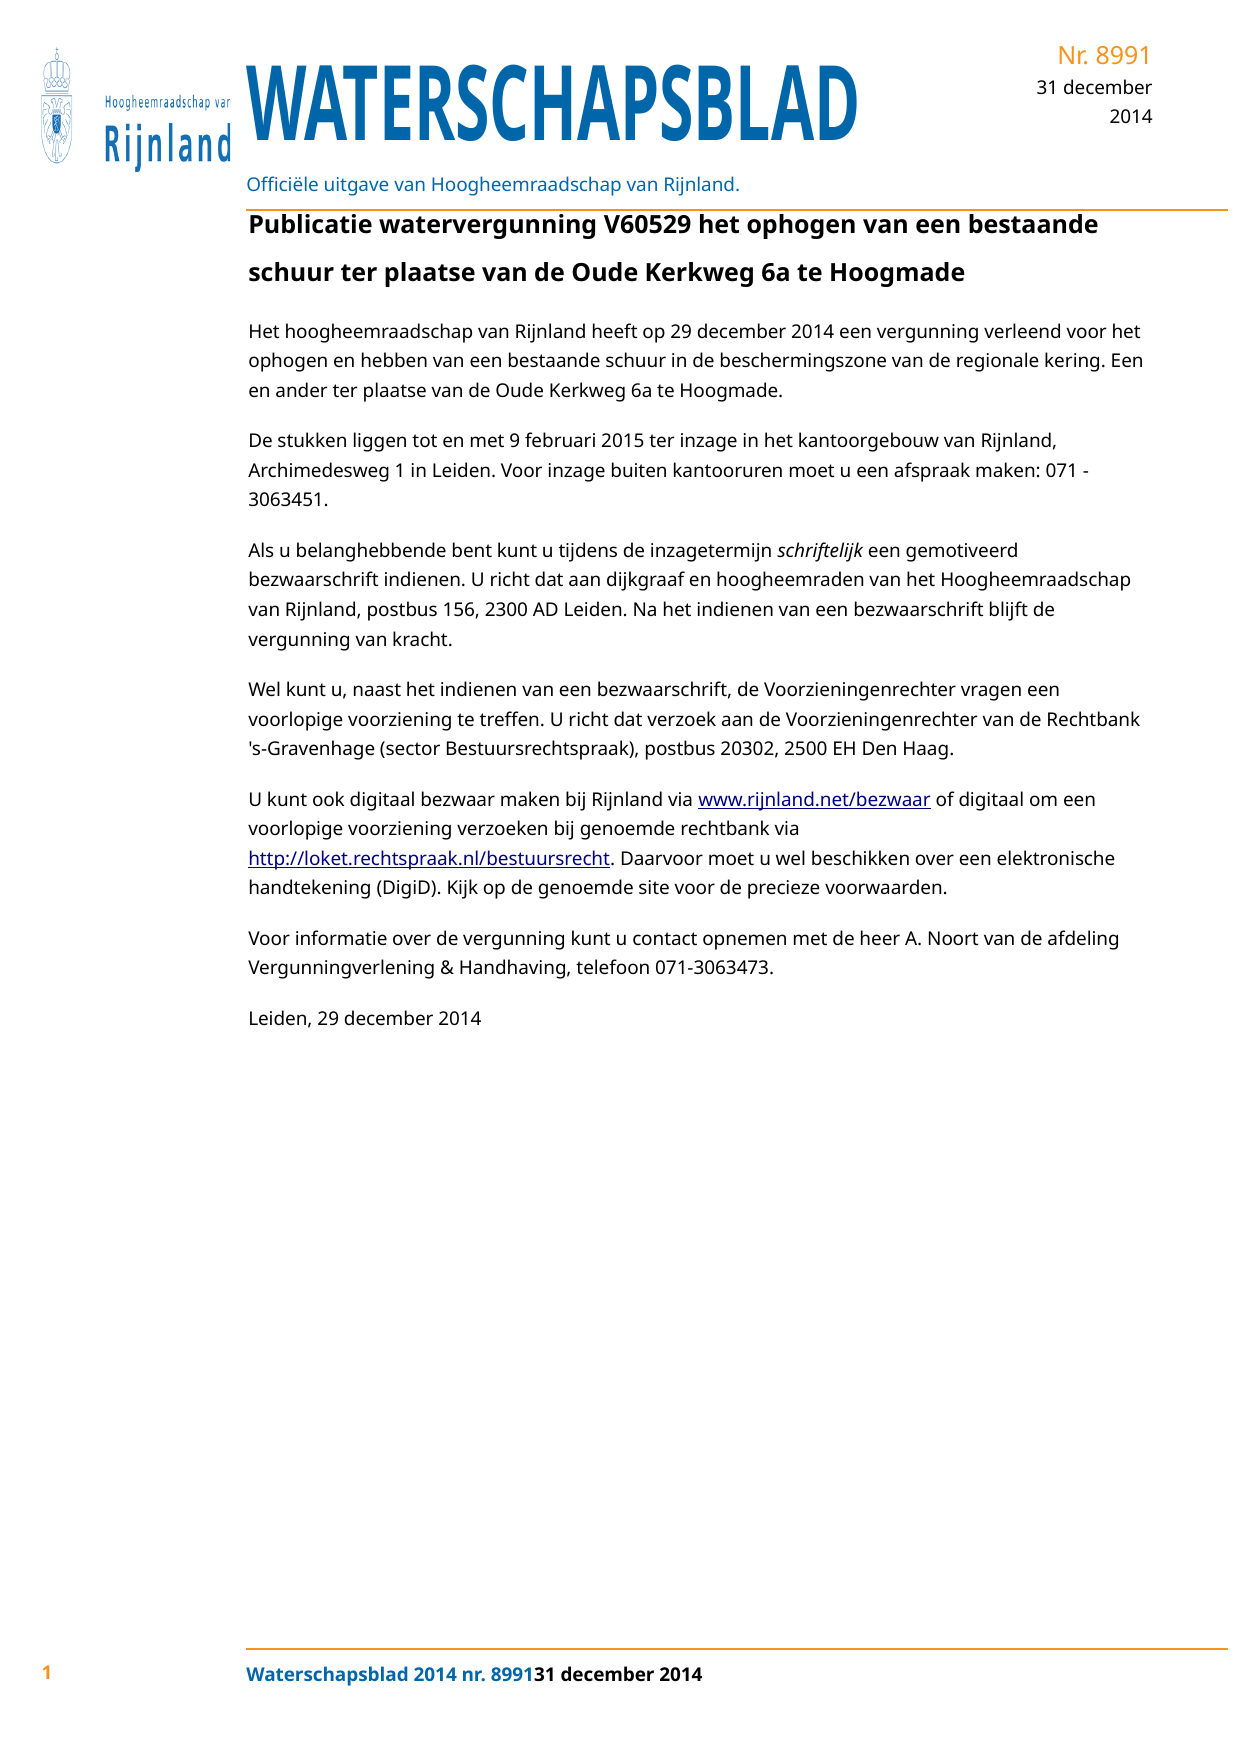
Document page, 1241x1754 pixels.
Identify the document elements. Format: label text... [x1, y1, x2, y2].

text Wel kunt u, naast het indienen van een bezwaarschrift, de Voorzieningenrechter vragen een voorlopige voorziening te treffen. U richt dat verzoek aan de Voorzieningenrechter van de Rechtbank 's-Gravenhage (sector Bestuursrechtspraak), postbus 20302, 2500 EH Den Haag. [248, 676, 1152, 761]
picture [41, 47, 231, 172]
text Als u belanghebbende bent kunt u tijdens de inzagetermijn schriftelijk een gemotiveerd bezwaarschrift indienen. U richt dat aan dijkgraaf en hoogheemraden van het Hoogheemraadschap van Rijnland, postbus 156, 2300 AD Leiden. Na het indienen van een bezwaarschrift blijft de vergunning van kracht. [248, 537, 1152, 652]
text Het hoogheemraadschap van Rijnland heeft op 29 december 2014 een vergunning verleend voor het ophogen en hebben van een bestaande schuur in de beschermingszone van de regionale kering. Een en ander ter plaatse van de Oude Kerkweg 6a te Hoogmade. [248, 318, 1152, 403]
text Publicatie watervergunning V60529 het ophogen van een bestaande schuur ter plaatse van de Oude Kerkweg 6a te Hoogmade [248, 211, 1152, 288]
text Leiden, 29 december 2014 [248, 1005, 1152, 1031]
text U kunt ook digitaal bezwaar maken bij Rijnland via www.rijnland.net/bezwaar of digitaal om een voorlopige voorziening verzoeken bij genoemde rechtbank via http://loket.rechtspraak.nl/bestuursrecht. Daarvoor moet u wel beschikken over een elektronische handtekening (DigiD). Kijk op de genoemde site voor de precieze voorwaarden. [248, 786, 1152, 900]
text De stukken liggen tot en met 9 februari 2015 ter inzage in het kantoorgebouw van Rijnland, Archimedesweg 1 in Leiden. Voor inzage buiten kantooruren moet u een afspraak maken: 071 - 3063451. [248, 427, 1152, 512]
text Voor informatie over de vergunning kunt u contact opnemen met de heer A. Noort van de afdeling Vergunningverlening & Handhaving, telefoon 071-3063473. [248, 925, 1152, 980]
